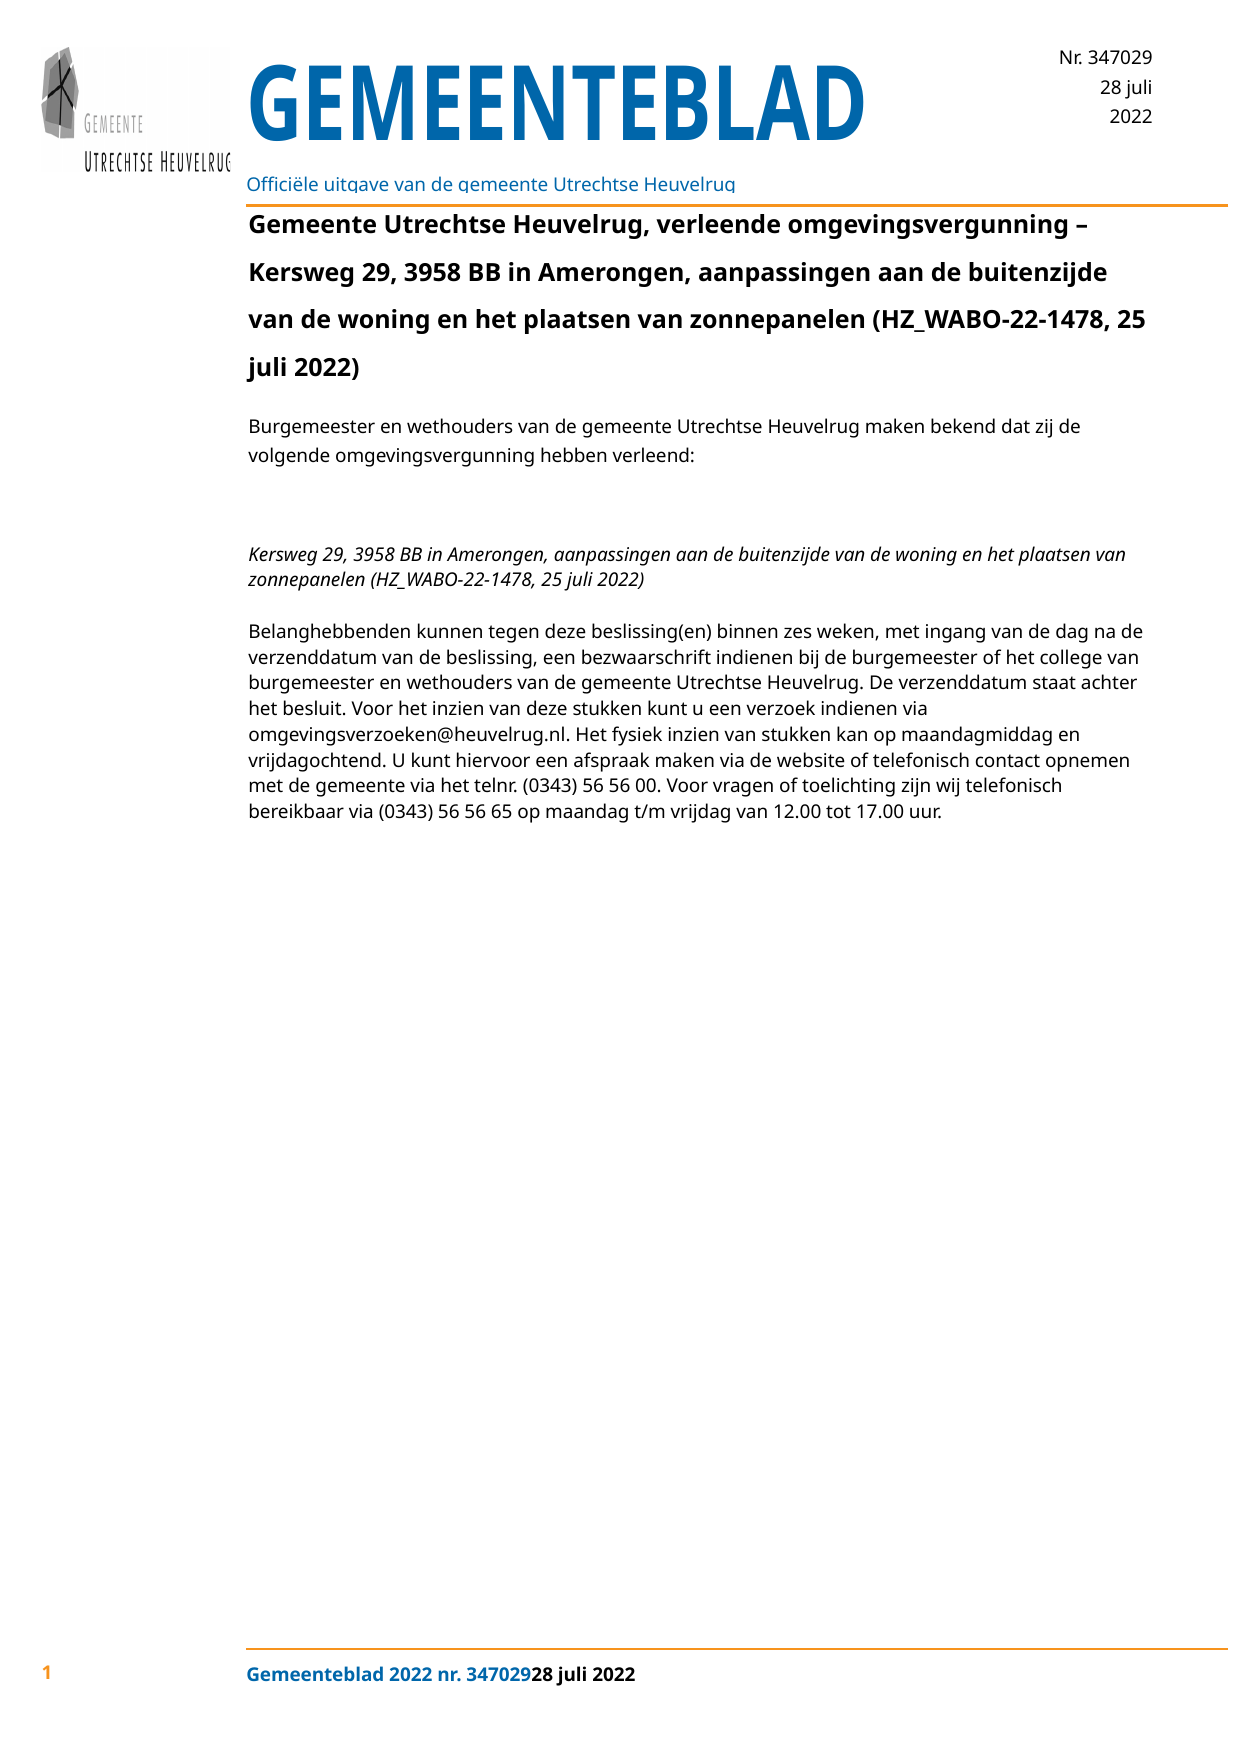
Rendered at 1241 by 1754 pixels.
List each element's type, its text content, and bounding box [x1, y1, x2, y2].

text Gemeente Utrechtse Heuvelrug, verleende omgevingsvergunning – Kersweg 29, 3958 BB in Amerongen, aanpassingen aan de buitenzijde van de woning en het plaatsen van zonnepanelen (HZ_WABO-22-1478, 25 juli 2022) [248, 207, 1152, 384]
text Belanghebbenden kunnen tegen deze beslissing(en) binnen zes weken, met ingang van de dag na de verzenddatum van de beslissing, een bezwaarschrift indienen bij de burgemeester of het college van burgemeester en wethouders van de gemeente Utrechtse Heuvelrug. De verzenddatum staat achter het besluit. Voor het inzien van deze stukken kunt u een verzoek indienen via omgevingsverzoeken@heuvelrug.nl. Het fysiek inzien van stukken kan op maandagmiddag en vrijdagochtend. U kunt hiervoor een afspraak maken via de website of telefonisch contact opnemen met de gemeente via het telnr. (0343) 56 56 00. Voor vragen of toelichting zijn wij telefonisch bereikbaar via (0343) 56 56 65 op maandag t/m vrijdag van 12.00 tot 17.00 uur. [248, 618, 1152, 824]
text Kersweg 29, 3958 BB in Amerongen, aanpassingen aan de buitenzijde van de woning en het plaatsen van zonnepanelen (HZ_WABO-22-1478, 25 juli 2022) [248, 541, 1152, 592]
text Burgemeester en wethouders van de gemeente Utrechtse Heuvelrug maken bekend dat zij de volgende omgevingsvergunning hebben verleend: [248, 413, 1152, 468]
picture [41, 47, 231, 172]
